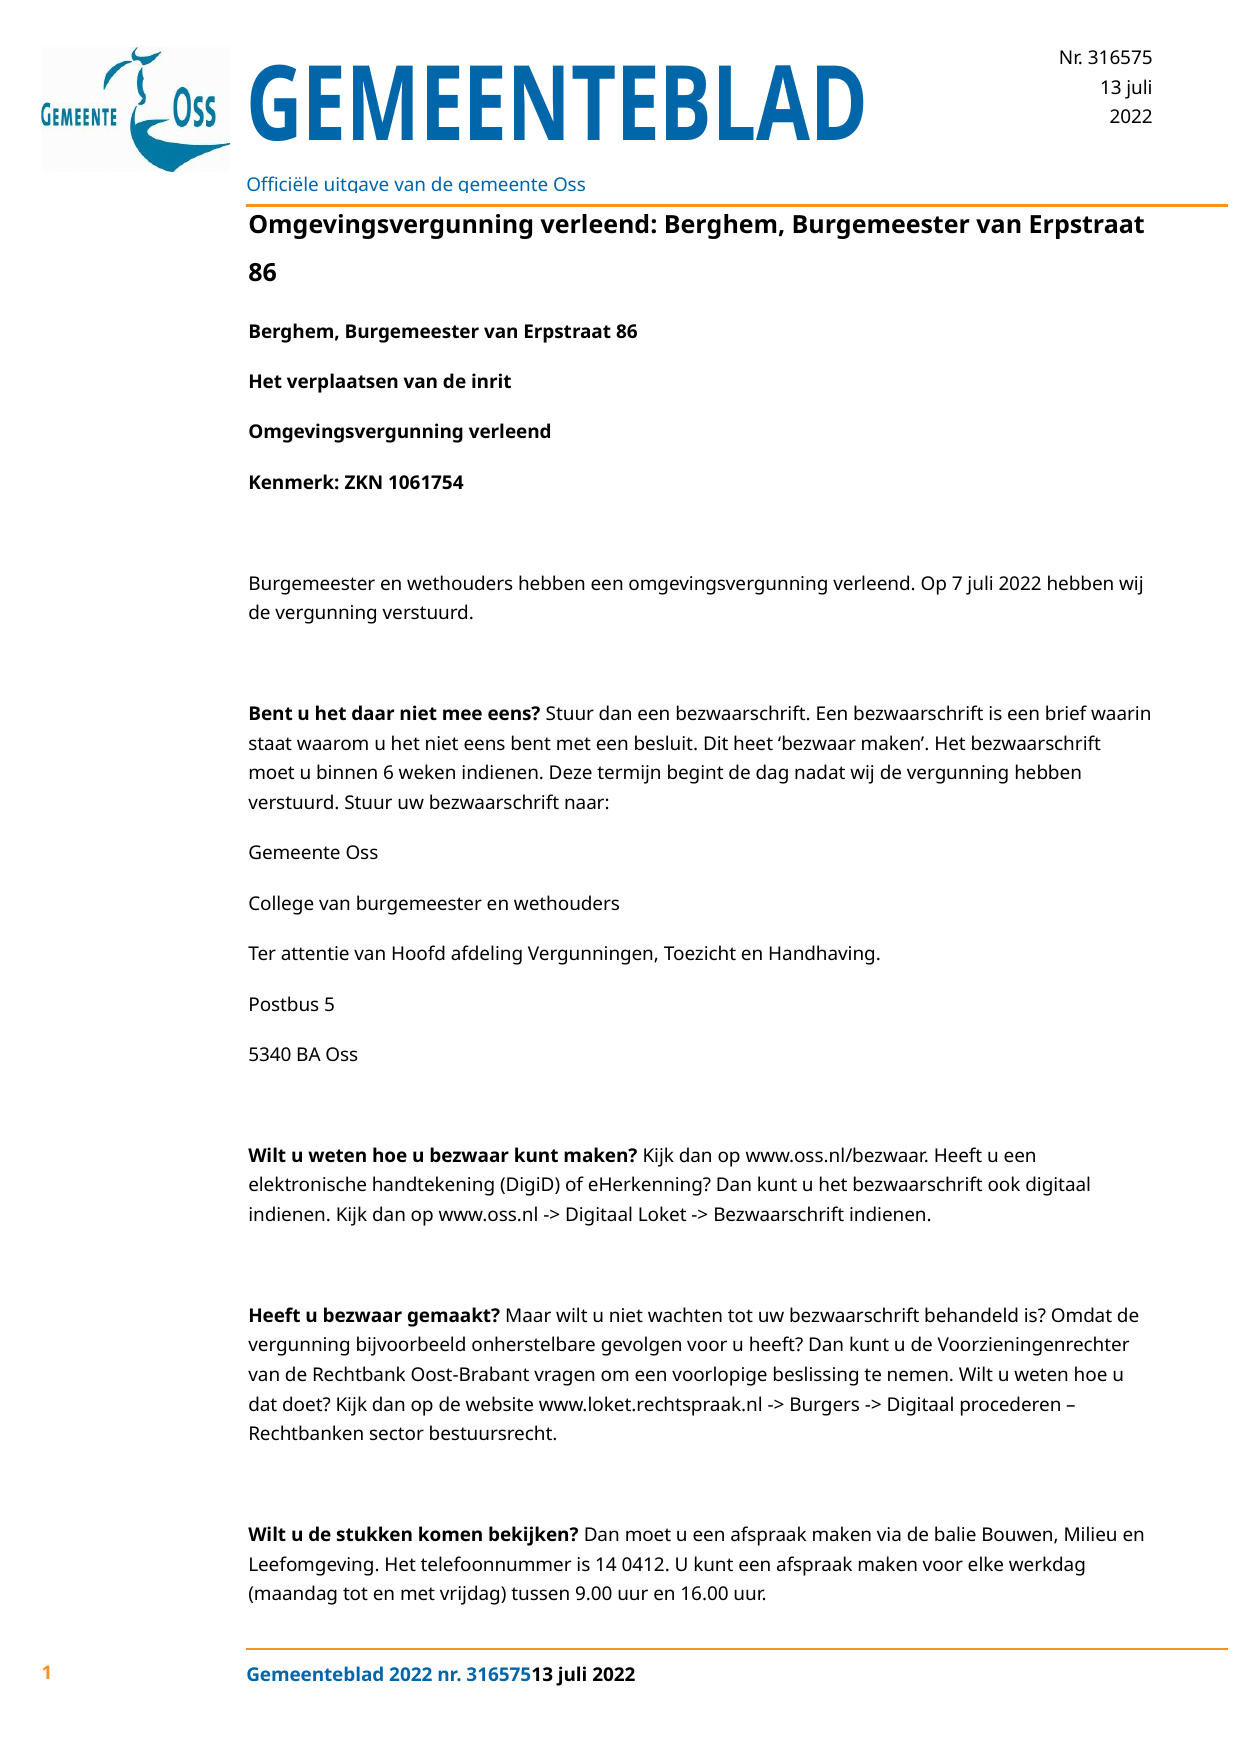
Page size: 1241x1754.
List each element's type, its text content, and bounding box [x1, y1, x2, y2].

text Het verplaatsen van de inrit [248, 368, 1152, 394]
text 5340 BA Oss [248, 1041, 1152, 1067]
text Burgemeester en wethouders hebben een omgevingsvergunning verleend. Op 7 juli 2022 hebben wij de vergunning verstuurd. [248, 570, 1152, 625]
text Wilt u weten hoe u bezwaar kunt maken? Kijk dan op www.oss.nl/bezwaar. Heeft u een elektronische handtekening (DigiD) of eHerkenning? Dan kunt u het bezwaarschrift ook digitaal indienen. Kijk dan op www.oss.nl -> Digitaal Loket -> Bezwaarschrift indienen. [248, 1142, 1152, 1227]
text Heeft u bezwaar gemaakt? Maar wilt u niet wachten tot uw bezwaarschrift behandeld is? Omdat de vergunning bijvoorbeeld onherstelbare gevolgen voor u heeft? Dan kunt u de Voorzieningenrechter van de Rechtbank Oost-Brabant vragen om een voorlopige beslissing te nemen. Wilt u weten hoe u dat doet? Kijk dan op de website www.loket.rechtspraak.nl -> Burgers -> Digitaal procederen – Rechtbanken sector bestuursrecht. [248, 1302, 1152, 1446]
text Kenmerk: ZKN 1061754 [248, 469, 1152, 495]
text Omgevingsvergunning verleend: Berghem, Burgemeester van Erpstraat 86 [248, 207, 1152, 288]
text Gemeente Oss [248, 839, 1152, 865]
text Wilt u de stukken komen bekijken? Dan moet u een afspraak maken via de balie Bouwen, Milieu en Leefomgeving. Het telefoonnummer is 14 0412. U kunt een afspraak maken voor elke werkdag (maandag tot en met vrijdag) tussen 9.00 uur en 16.00 uur. [248, 1521, 1152, 1606]
picture [41, 47, 231, 172]
text College van burgemeester en wethouders [248, 890, 1152, 916]
text Postbus 5 [248, 991, 1152, 1017]
text Ter attentie van Hoofd afdeling Vergunningen, Toezicht en Handhaving. [248, 940, 1152, 966]
text Omgevingsvergunning verleend [248, 419, 1152, 444]
text Bent u het daar niet mee eens? Stuur dan een bezwaarschrift. Een bezwaarschrift is een brief waarin staat waarom u het niet eens bent met een besluit. Dit heet ‘bezwaar maken’. Het bezwaarschrift moet u binnen 6 weken indienen. Deze termijn begint de dag nadat wij de vergunning hebben verstuurd. Stuur uw bezwaarschrift naar: [248, 700, 1152, 815]
text Berghem, Burgemeester van Erpstraat 86 [248, 318, 1152, 344]
